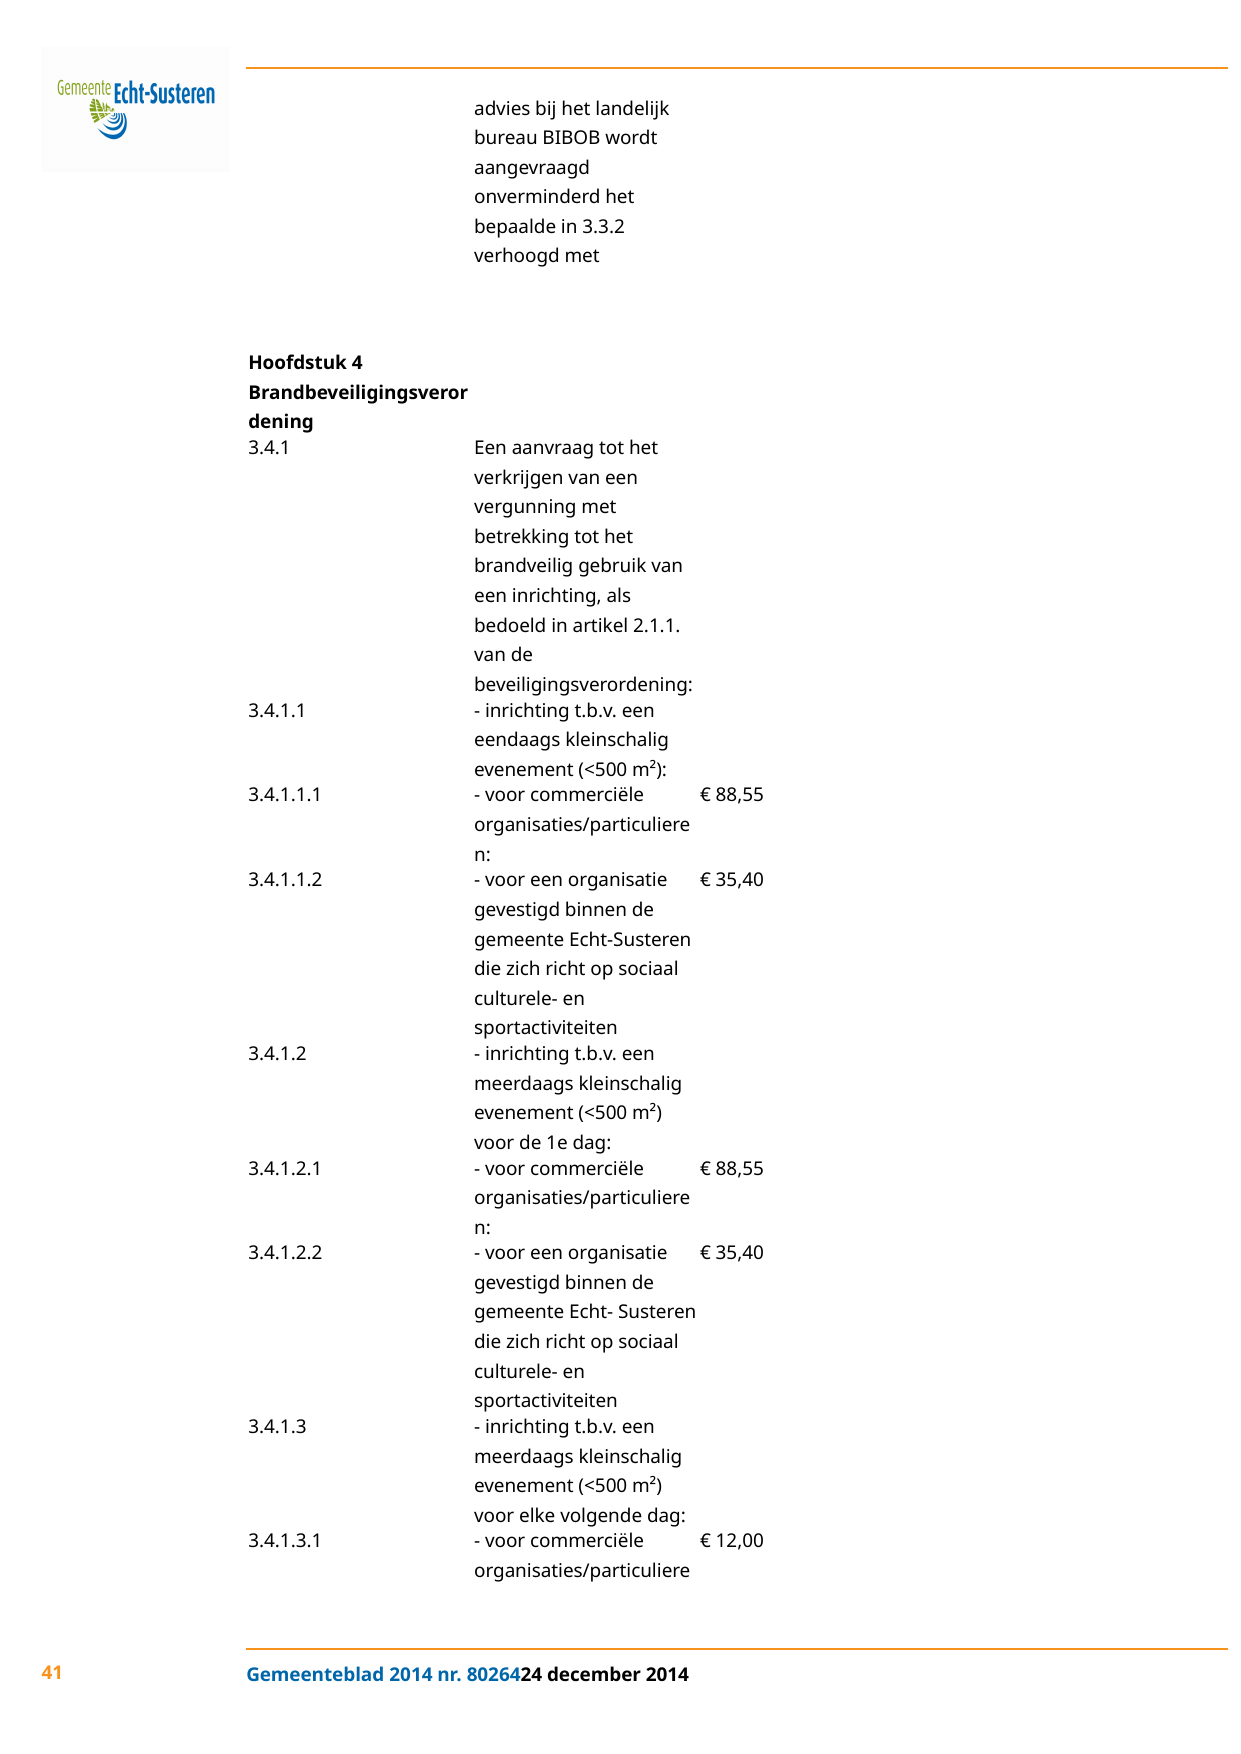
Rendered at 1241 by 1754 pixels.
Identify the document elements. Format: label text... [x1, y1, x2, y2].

table_cell 3.4.1.3 [248, 1413, 474, 1528]
table_cell € 88,55 [700, 1155, 926, 1239]
table_cell - voor een organisatie gevestigd binnen de gemeente Echt- Susteren die zich richt op sociaal culturele- en sportactiviteiten [474, 1240, 700, 1413]
table_cell 3.4.1.2.1 [248, 1155, 474, 1239]
table_cell [926, 1240, 1152, 1413]
table_cell 3.4.1.2 [248, 1040, 474, 1155]
table_cell 3.4.1 [248, 434, 474, 697]
table_cell € 88,55 [700, 782, 926, 867]
table_cell Een aanvraag tot het verkrijgen van een vergunning met betrekking tot het brandveilig gebruik van een inrichting, als bedoeld in artikel 2.1.1. van de beveiligingsverordening: [474, 434, 700, 697]
table_cell [700, 95, 926, 268]
table_cell [248, 95, 474, 268]
table_cell [926, 697, 1152, 782]
table_cell 3.4.1.3.1 [248, 1528, 474, 1583]
table_cell - inrichting t.b.v. een meerdaags kleinschalig evenement (<500 m²) voor de 1e dag: [474, 1040, 700, 1155]
table_cell [926, 1155, 1152, 1239]
table_cell [700, 1413, 926, 1528]
table_cell € 35,40 [700, 867, 926, 1040]
table_cell - voor commerciële organisaties/particuliere [474, 1528, 700, 1583]
table_cell advies bij het landelijk bureau BIBOB wordt aangevraagd onverminderd het bepaalde in 3.3.2 verhoogd met [474, 95, 700, 268]
table_cell [926, 1413, 1152, 1528]
table_cell [926, 782, 1152, 867]
table_cell - voor een organisatie gevestigd binnen de gemeente Echt-Susteren die zich richt op sociaal culturele- en sportactiviteiten [474, 867, 700, 1040]
table_cell 3.4.1.1.2 [248, 867, 474, 1040]
table_cell - inrichting t.b.v. een eendaags kleinschalig evenement (<500 m²): [474, 697, 700, 782]
table_cell € 12,00 [700, 1528, 926, 1583]
table_cell 3.4.1.2.2 [248, 1240, 474, 1413]
table_cell [926, 434, 1152, 697]
table_cell [700, 1040, 926, 1155]
table_cell - voor commerciële organisaties/particulieren: [474, 782, 700, 867]
table_cell [700, 697, 926, 782]
table_header Hoofdstuk 4 Brandbeveiligingsverordening [248, 350, 474, 434]
table_cell [700, 434, 926, 697]
table_cell [926, 1528, 1152, 1583]
table_cell - voor commerciële organisaties/particulieren: [474, 1155, 700, 1239]
table_cell 3.4.1.1.1 [248, 782, 474, 867]
table_cell - inrichting t.b.v. een meerdaags kleinschalig evenement (<500 m²) voor elke volgende dag: [474, 1413, 700, 1528]
table_cell 3.4.1.1 [248, 697, 474, 782]
picture [41, 47, 231, 172]
table_cell [926, 1040, 1152, 1155]
table_cell [926, 95, 1152, 268]
table_cell € 35,40 [700, 1240, 926, 1413]
table_cell [926, 867, 1152, 1040]
table_header [474, 350, 700, 434]
